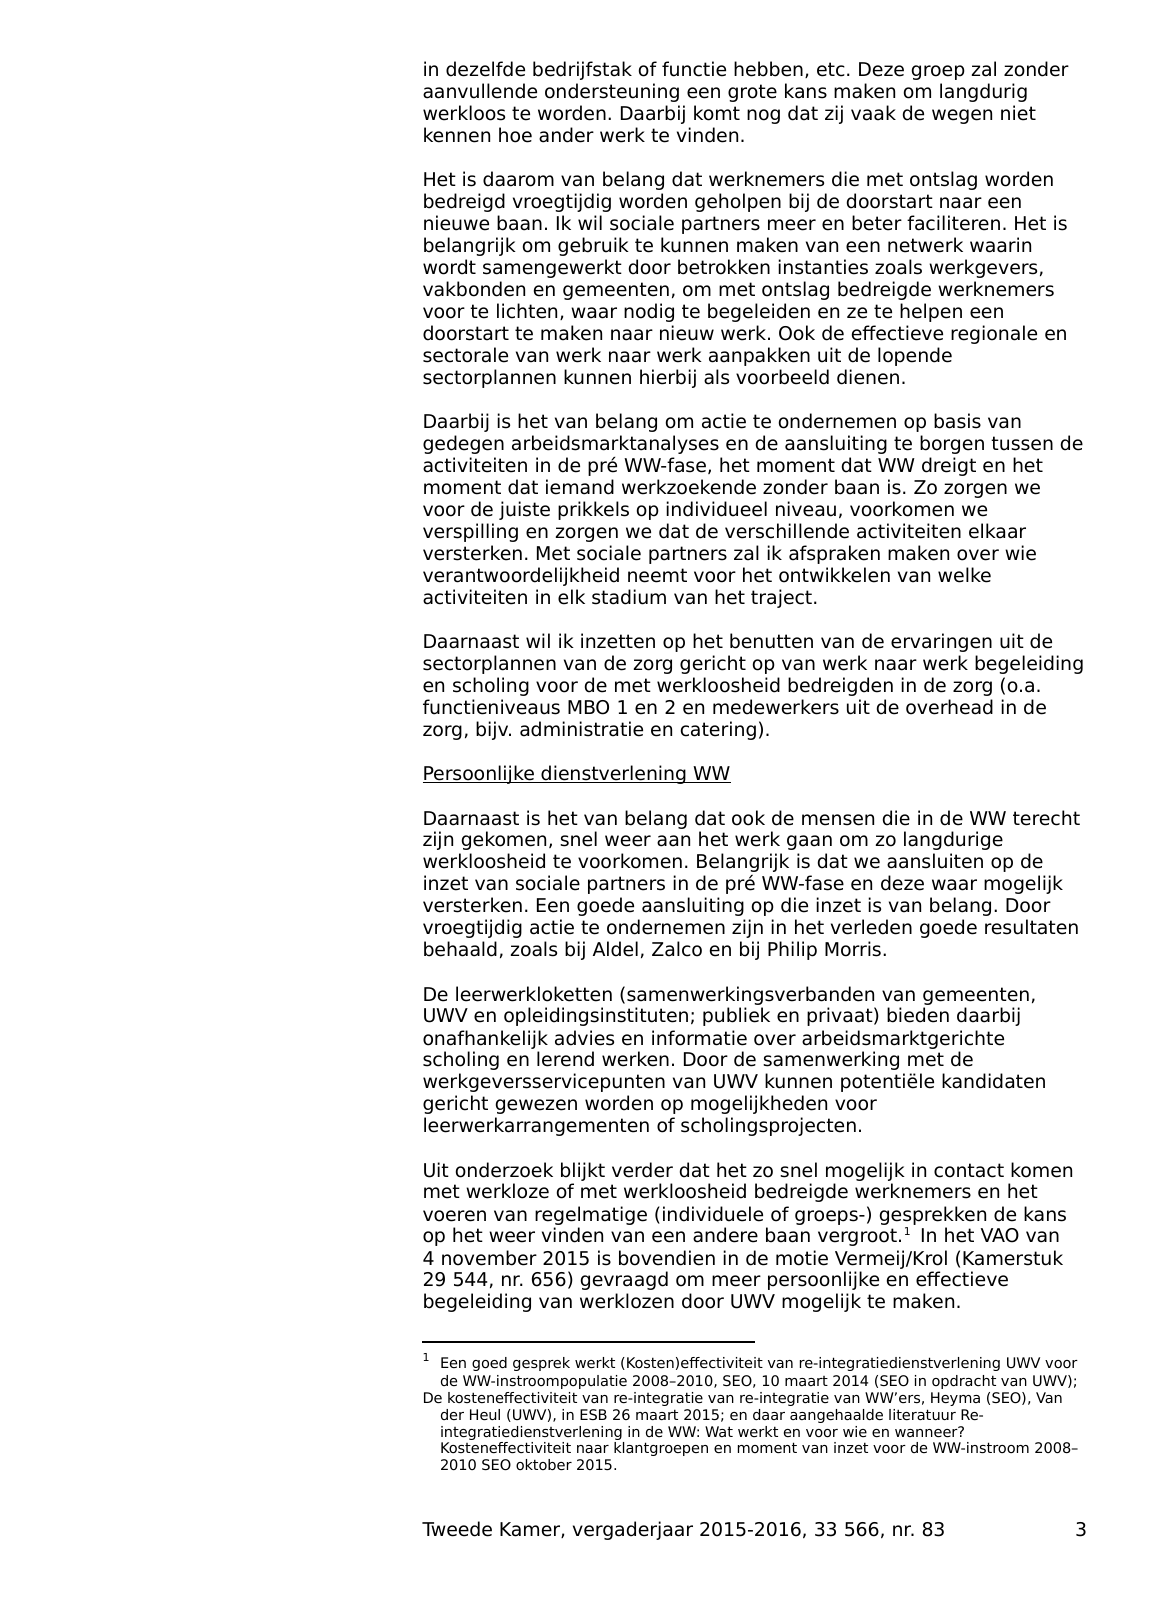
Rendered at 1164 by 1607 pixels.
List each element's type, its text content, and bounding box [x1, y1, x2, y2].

text Daarbij is het van belang om actie te ondernemen op basis van gedegen arbeidsmarktanalyses en de aansluiting te borgen tussen de activiteiten in de pré WW-fase, het moment dat WW dreigt en het moment dat iemand werkzoekende zonder baan is. Zo zorgen we voor de juiste prikkels op individueel niveau, voorkomen we verspilling en zorgen we dat de verschillende activiteiten elkaar versterken. Met sociale partners zal ik afspraken maken over wie verantwoordelijkheid neemt voor het ontwikkelen van welke activiteiten in elk stadium van het traject. [422, 411, 1087, 609]
text Een goed gesprek werkt (Kosten)effectiviteit van re-integratiedienstverlening UWV voor de WW-instroompopulatie 2008–2010, SEO, 10 maart 2014 (SEO in opdracht van UWV); [422, 1351, 1087, 1390]
text Daarnaast is het van belang dat ook de mensen die in de WW terecht zijn gekomen, snel weer aan het werk gaan om zo langdurige werkloosheid te voorkomen. Belangrijk is dat we aansluiten op de inzet van sociale partners in de pré WW-fase en deze waar mogelijk versterken. Een goede aansluiting op die inzet is van belang. Door vroegtijdig actie te ondernemen zijn in het verleden goede resultaten behaald, zoals bij Aldel, Zalco en bij Philip Morris. [422, 807, 1087, 961]
subtitle Persoonlijke dienstverlening WW [422, 763, 1087, 785]
text De leerwerkloketten (samenwerkingsverbanden van gemeenten, UWV en opleidingsinstituten; publiek en privaat) bieden daarbij onafhankelijk advies en informatie over arbeidsmarktgerichte scholing en lerend werken. Door de samenwerking met de werkgeversservicepunten van UWV kunnen potentiële kandidaten gericht gewezen worden op mogelijkheden voor leerwerkarrangementen of scholingsprojecten. [422, 983, 1087, 1137]
text De kosteneffectiviteit van re-integratie van re-integratie van WW’ers, Heyma (SEO), Van der Heul (UWV), in ESB 26 maart 2015; en daar aangehaalde literatuur Re-integratiedienstverlening in de WW: Wat werkt en voor wie en wanneer? Kosteneffectiviteit naar klantgroepen en moment van inzet voor de WW-instroom 2008–2010 SEO oktober 2015. [422, 1390, 1087, 1474]
text in dezelfde bedrijfstak of functie hebben, etc. Deze groep zal zonder aanvullende ondersteuning een grote kans maken om langdurig werkloos te worden. Daarbij komt nog dat zij vaak de wegen niet kennen hoe ander werk te vinden. [422, 59, 1087, 147]
text Daarnaast wil ik inzetten op het benutten van de ervaringen uit de sectorplannen van de zorg gericht op van werk naar werk begeleiding en scholing voor de met werkloosheid bedreigden in de zorg (o.a. functieniveaus MBO 1 en 2 en medewerkers uit de overhead in de zorg, bijv. administratie en catering). [422, 631, 1087, 741]
text Het is daarom van belang dat werknemers die met ontslag worden bedreigd vroegtijdig worden geholpen bij de doorstart naar een nieuwe baan. Ik wil sociale partners meer en beter faciliteren. Het is belangrijk om gebruik te kunnen maken van een netwerk waarin wordt samengewerkt door betrokken instanties zoals werkgevers, vakbonden en gemeenten, om met ontslag bedreigde werknemers voor te lichten, waar nodig te begeleiden en ze te helpen een doorstart te maken naar nieuw werk. Ook de effectieve regionale en sectorale van werk naar werk aanpakken uit de lopende sectorplannen kunnen hierbij als voorbeeld dienen. [422, 169, 1087, 389]
text Uit onderzoek blijkt verder dat het zo snel mogelijk in contact komen met werkloze of met werkloosheid bedreigde werknemers en het voeren van regelmatige (individuele of groeps-) gesprekken de kans op het weer vinden van een andere baan vergroot. In het VAO van 4 november 2015 is bovendien in de motie Vermeij/Krol (Kamerstuk 29 544, nr. 656) gevraagd om meer persoonlijke en effectieve begeleiding van werklozen door UWV mogelijk te maken. [422, 1159, 1087, 1313]
